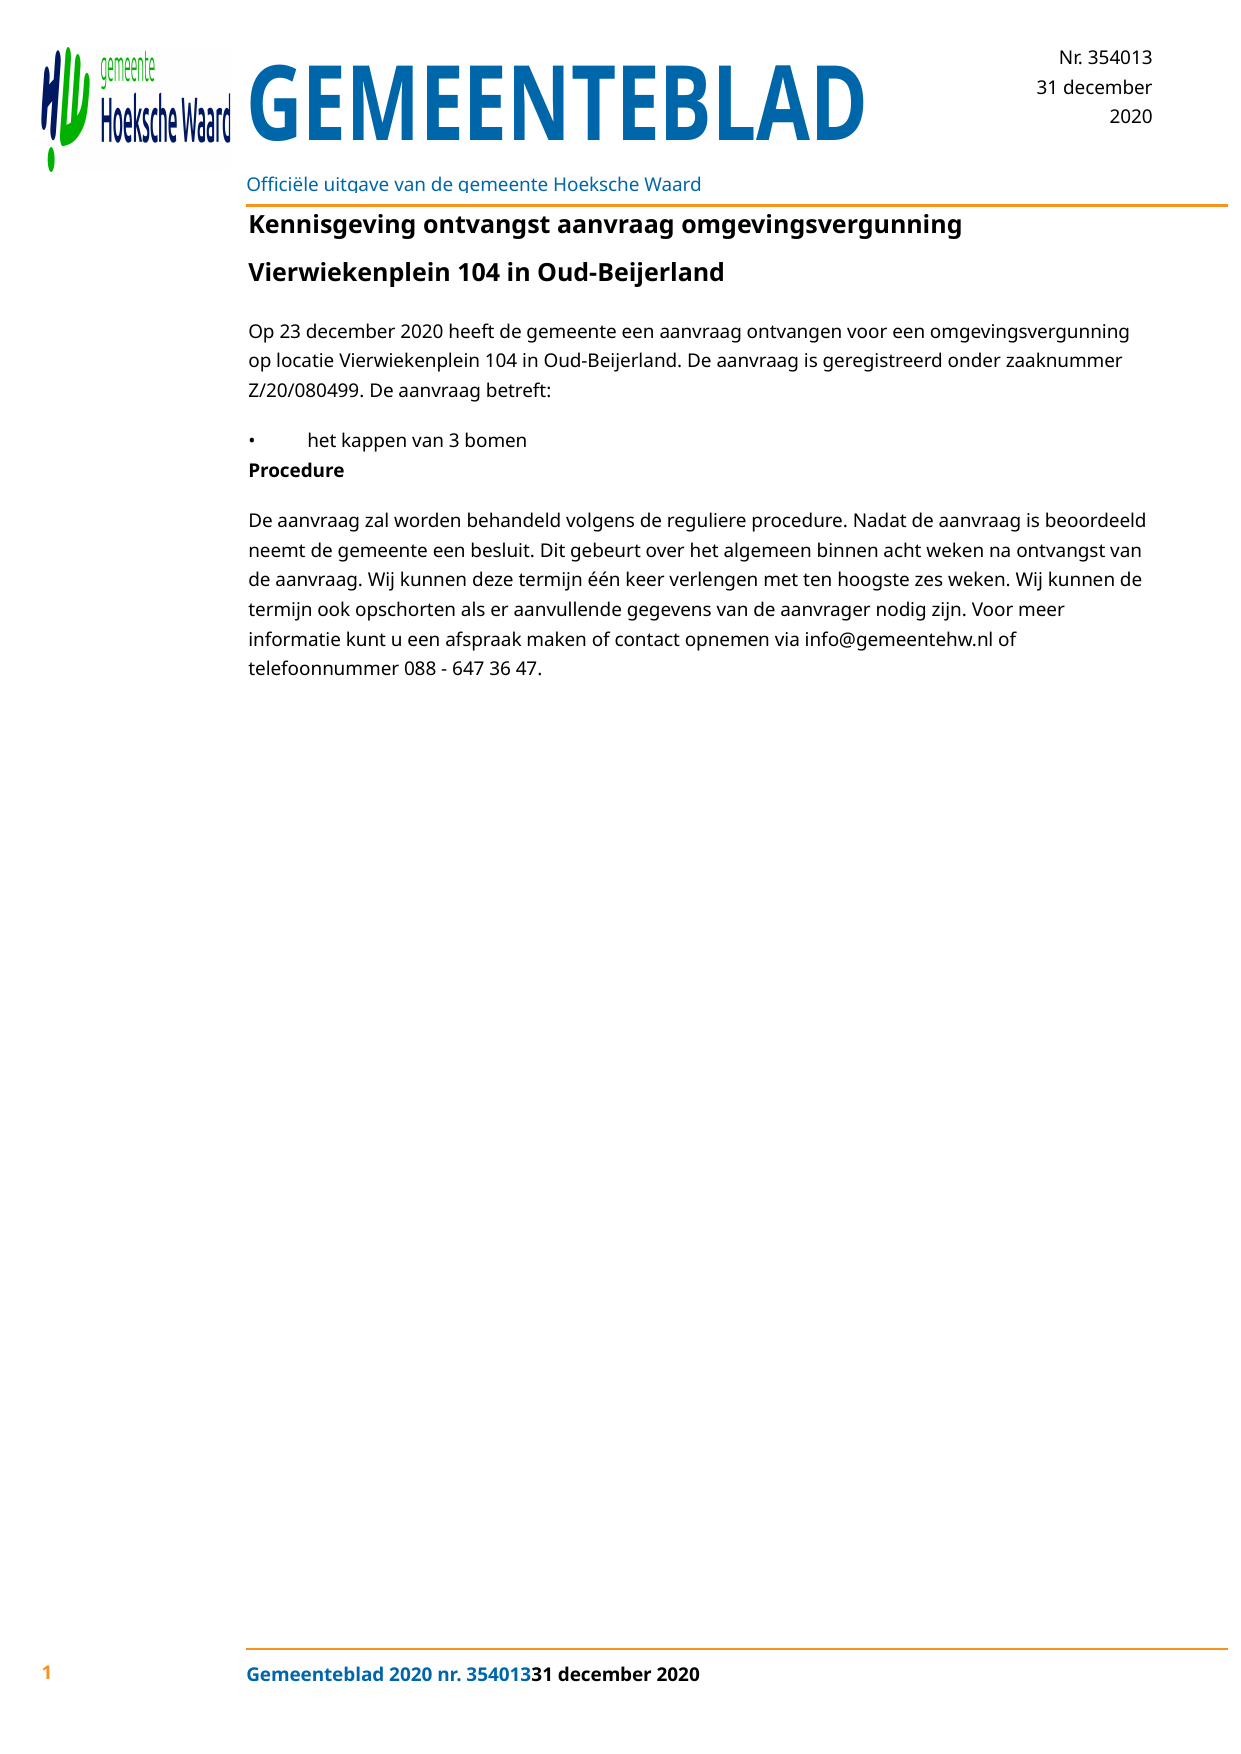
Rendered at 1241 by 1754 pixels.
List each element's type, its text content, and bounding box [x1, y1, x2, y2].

text Procedure [248, 457, 1152, 483]
list het kappen van 3 bomen [248, 427, 1152, 453]
text De aanvraag zal worden behandeld volgens de reguliere procedure. Nadat de aanvraag is beoordeeld neemt de gemeente een besluit. Dit gebeurt over het algemeen binnen acht weken na ontvangst van de aanvraag. Wij kunnen deze termijn één keer verlengen met ten hoogste zes weken. Wij kunnen de termijn ook opschorten als er aanvullende gegevens van de aanvrager nodig zijn. Voor meer informatie kunt u een afspraak maken of contact opnemen via info@gemeentehw.nl of telefoonnummer 088 - 647 36 47. [248, 507, 1152, 681]
picture [41, 47, 231, 172]
text Op 23 december 2020 heeft de gemeente een aanvraag ontvangen voor een omgevingsvergunning op locatie Vierwiekenplein 104 in Oud-Beijerland. De aanvraag is geregistreerd onder zaaknummer Z/20/080499. De aanvraag betreft: [248, 318, 1152, 403]
text Kennisgeving ontvangst aanvraag omgevingsvergunning Vierwiekenplein 104 in Oud-Beijerland [248, 207, 1152, 288]
